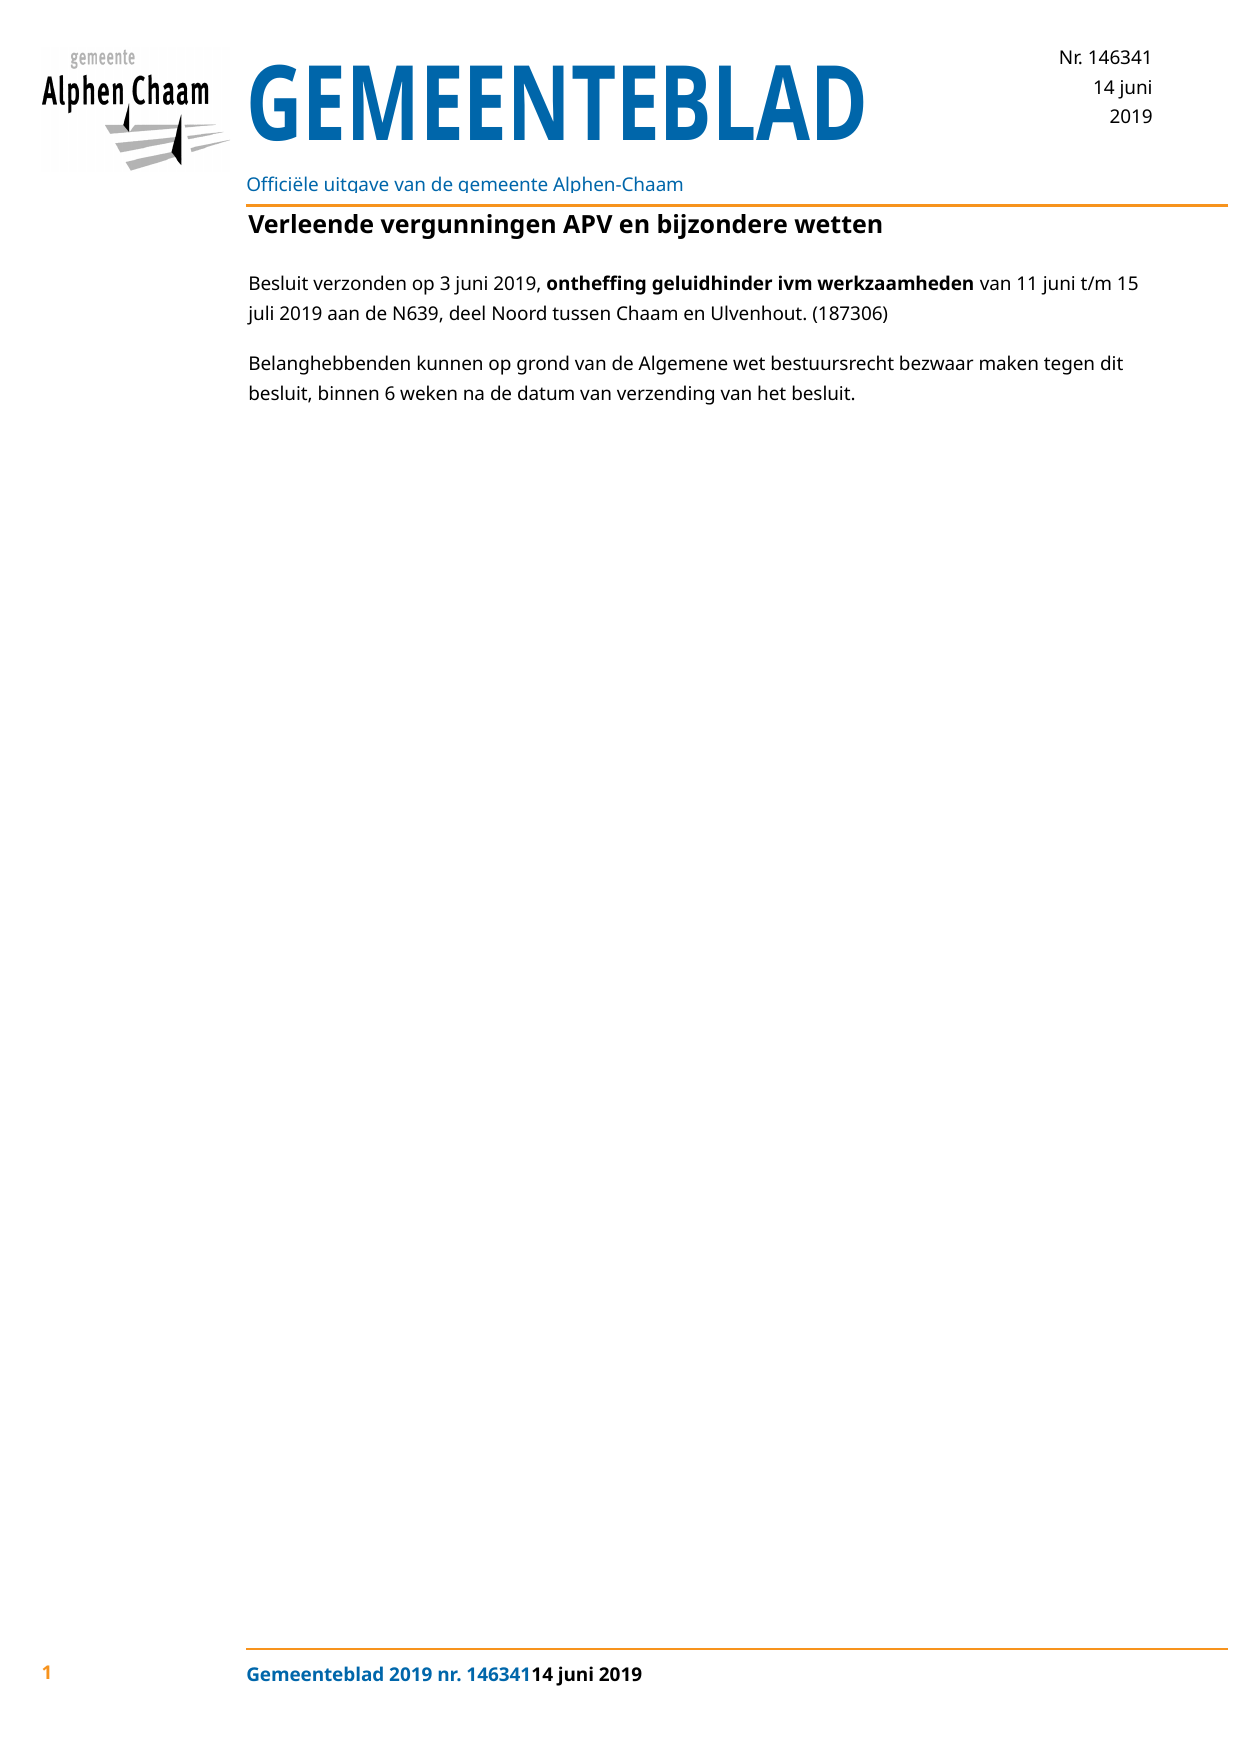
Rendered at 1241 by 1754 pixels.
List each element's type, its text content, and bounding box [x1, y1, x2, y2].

picture [41, 47, 231, 172]
text Verleende vergunningen APV en bijzondere wetten [248, 207, 1152, 241]
text Besluit verzonden op 3 juni 2019, ontheffing geluidhinder ivm werkzaamheden van 11 juni t/m 15 juli 2019 aan de N639, deel Noord tussen Chaam en Ulvenhout. (187306) [248, 270, 1152, 326]
text Belanghebbenden kunnen op grond van de Algemene wet bestuursrecht bezwaar maken tegen dit besluit, binnen 6 weken na de datum van verzending van het besluit. [248, 350, 1152, 406]
